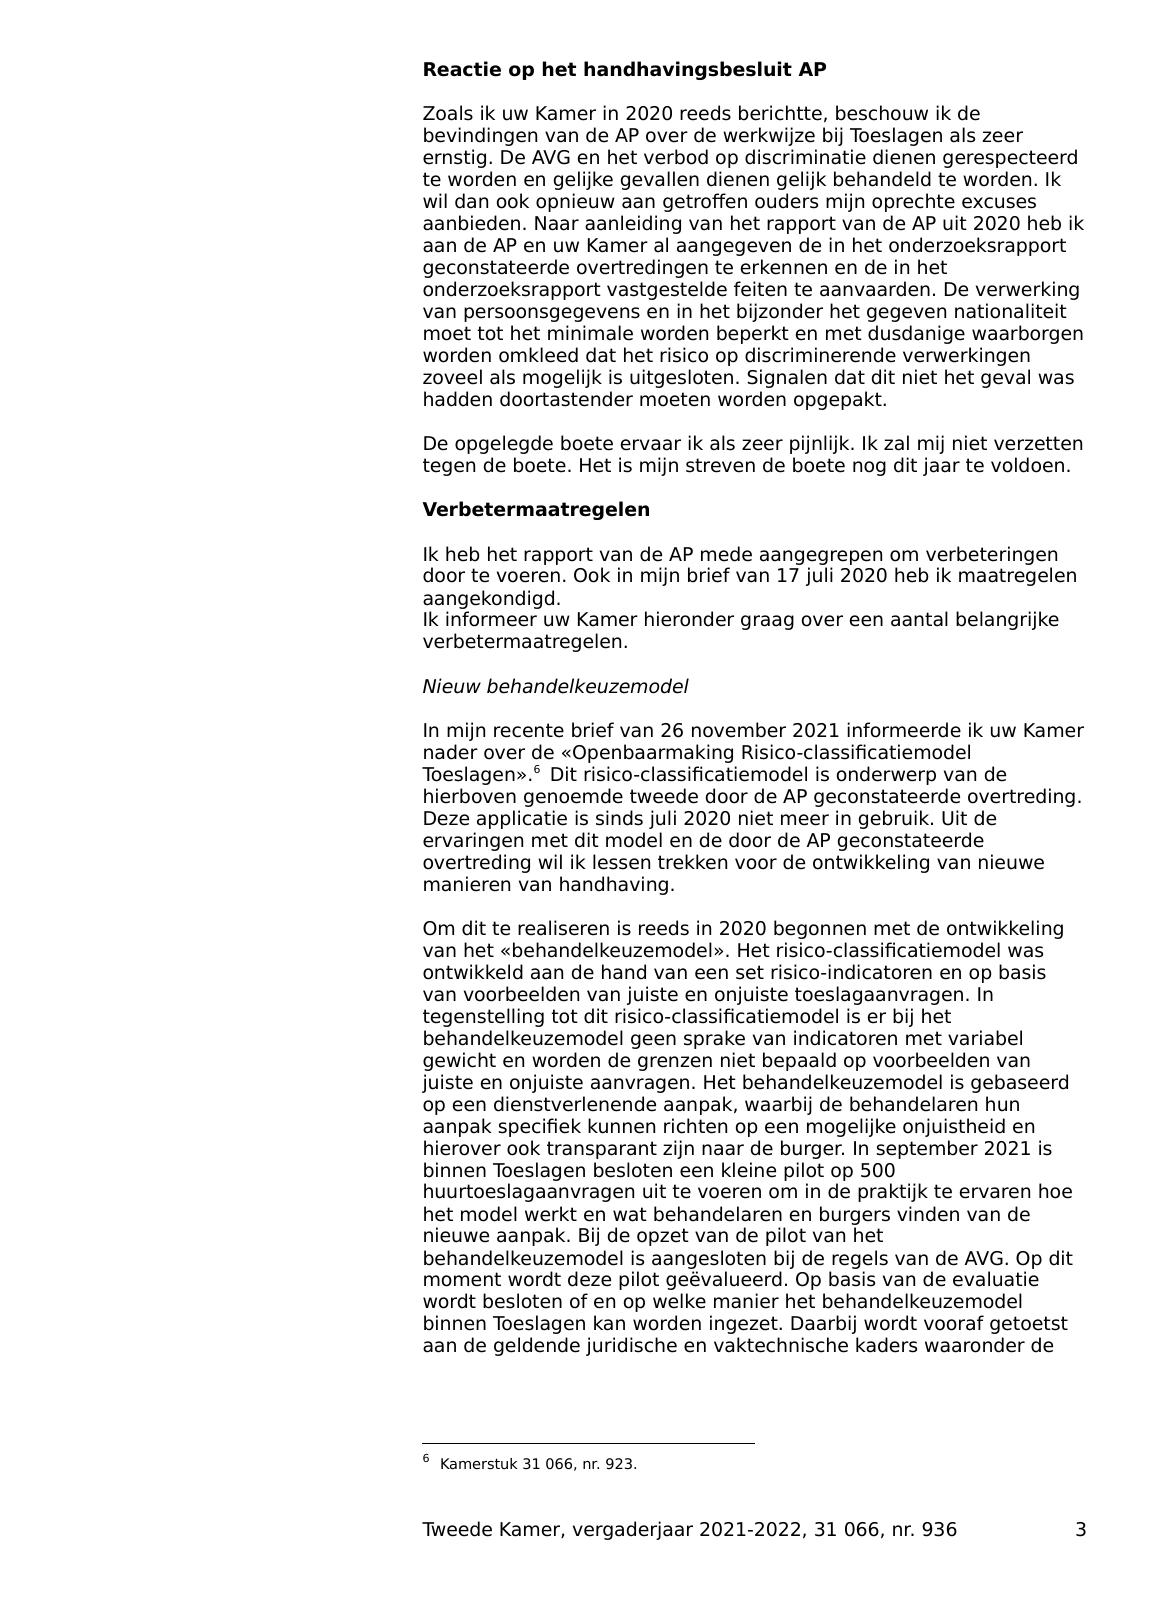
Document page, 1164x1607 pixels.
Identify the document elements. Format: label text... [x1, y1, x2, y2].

text Om dit te realiseren is reeds in 2020 begonnen met de ontwikkeling van het «behandelkeuzemodel». Het risico-classificatiemodel was ontwikkeld aan de hand van een set risico-indicatoren en op basis van voorbeelden van juiste en onjuiste toeslagaanvragen. In tegenstelling tot dit risico-classificatiemodel is er bij het behandelkeuzemodel geen sprake van indicatoren met variabel gewicht en worden de grenzen niet bepaald op voorbeelden van juiste en onjuiste aanvragen. Het behandelkeuzemodel is gebaseerd op een dienstverlenende aanpak, waarbij de behandelaren hun aanpak specifiek kunnen richten op een mogelijke onjuistheid en hierover ook transparant zijn naar de burger. In september 2021 is binnen Toeslagen besloten een kleine pilot op 500 huurtoeslagaanvragen uit te voeren om in de praktijk te ervaren hoe het model werkt en wat behandelaren en burgers vinden van de nieuwe aanpak. Bij de opzet van de pilot van het behandelkeuzemodel is aangesloten bij de regels van de AVG. Op dit moment wordt deze pilot geëvalueerd. Op basis van de evaluatie wordt besloten of en op welke manier het behandelkeuzemodel binnen Toeslagen kan worden ingezet. Daarbij wordt vooraf getoetst aan de geldende juridische en vaktechnische kaders waaronder de [422, 918, 1087, 1357]
text In mijn recente brief van 26 november 2021 informeerde ik uw Kamer nader over de «Openbaarmaking Risico-classificatiemodel Toeslagen». Dit risico-classificatiemodel is onderwerp van de hierboven genoemde tweede door de AP geconstateerde overtreding. Deze applicatie is sinds juli 2020 niet meer in gebruik. Uit de ervaringen met dit model en de door de AP geconstateerde overtreding wil ik lessen trekken voor de ontwikkeling van nieuwe manieren van handhaving. [422, 720, 1087, 896]
text Zoals ik uw Kamer in 2020 reeds berichtte, beschouw ik de bevindingen van de AP over de werkwijze bij Toeslagen als zeer ernstig. De AVG en het verbod op discriminatie dienen gerespecteerd te worden en gelijke gevallen dienen gelijk behandeld te worden. Ik wil dan ook opnieuw aan getroffen ouders mijn oprechte excuses aanbieden. Naar aanleiding van het rapport van de AP uit 2020 heb ik aan de AP en uw Kamer al aangegeven de in het onderzoeksrapport geconstateerde overtredingen te erkennen en de in het onderzoeksrapport vastgestelde feiten te aanvaarden. De verwerking van persoonsgegevens en in het bijzonder het gegeven nationaliteit moet tot het minimale worden beperkt en met dusdanige waarborgen worden omkleed dat het risico op discriminerende verwerkingen zoveel als mogelijk is uitgesloten. Signalen dat dit niet het geval was hadden doortastender moeten worden opgepakt. [422, 103, 1087, 411]
text Kamerstuk 31 066, nr. 923. [422, 1452, 1087, 1474]
subtitle Verbetermaatregelen [422, 499, 1087, 521]
text Ik heb het rapport van de AP mede aangegrepen om verbeteringen door te voeren. Ook in mijn brief van 17 juli 2020 heb ik maatregelen aangekondigd. [422, 543, 1087, 609]
text Ik informeer uw Kamer hieronder graag over een aantal belangrijke verbetermaatregelen. [422, 609, 1087, 653]
subtitle Reactie op het handhavingsbesluit AP [422, 59, 1087, 81]
text De opgelegde boete ervaar ik als zeer pijnlijk. Ik zal mij niet verzetten tegen de boete. Het is mijn streven de boete nog dit jaar te voldoen. [422, 433, 1087, 477]
subtitle Nieuw behandelkeuzemodel [422, 676, 1087, 697]
